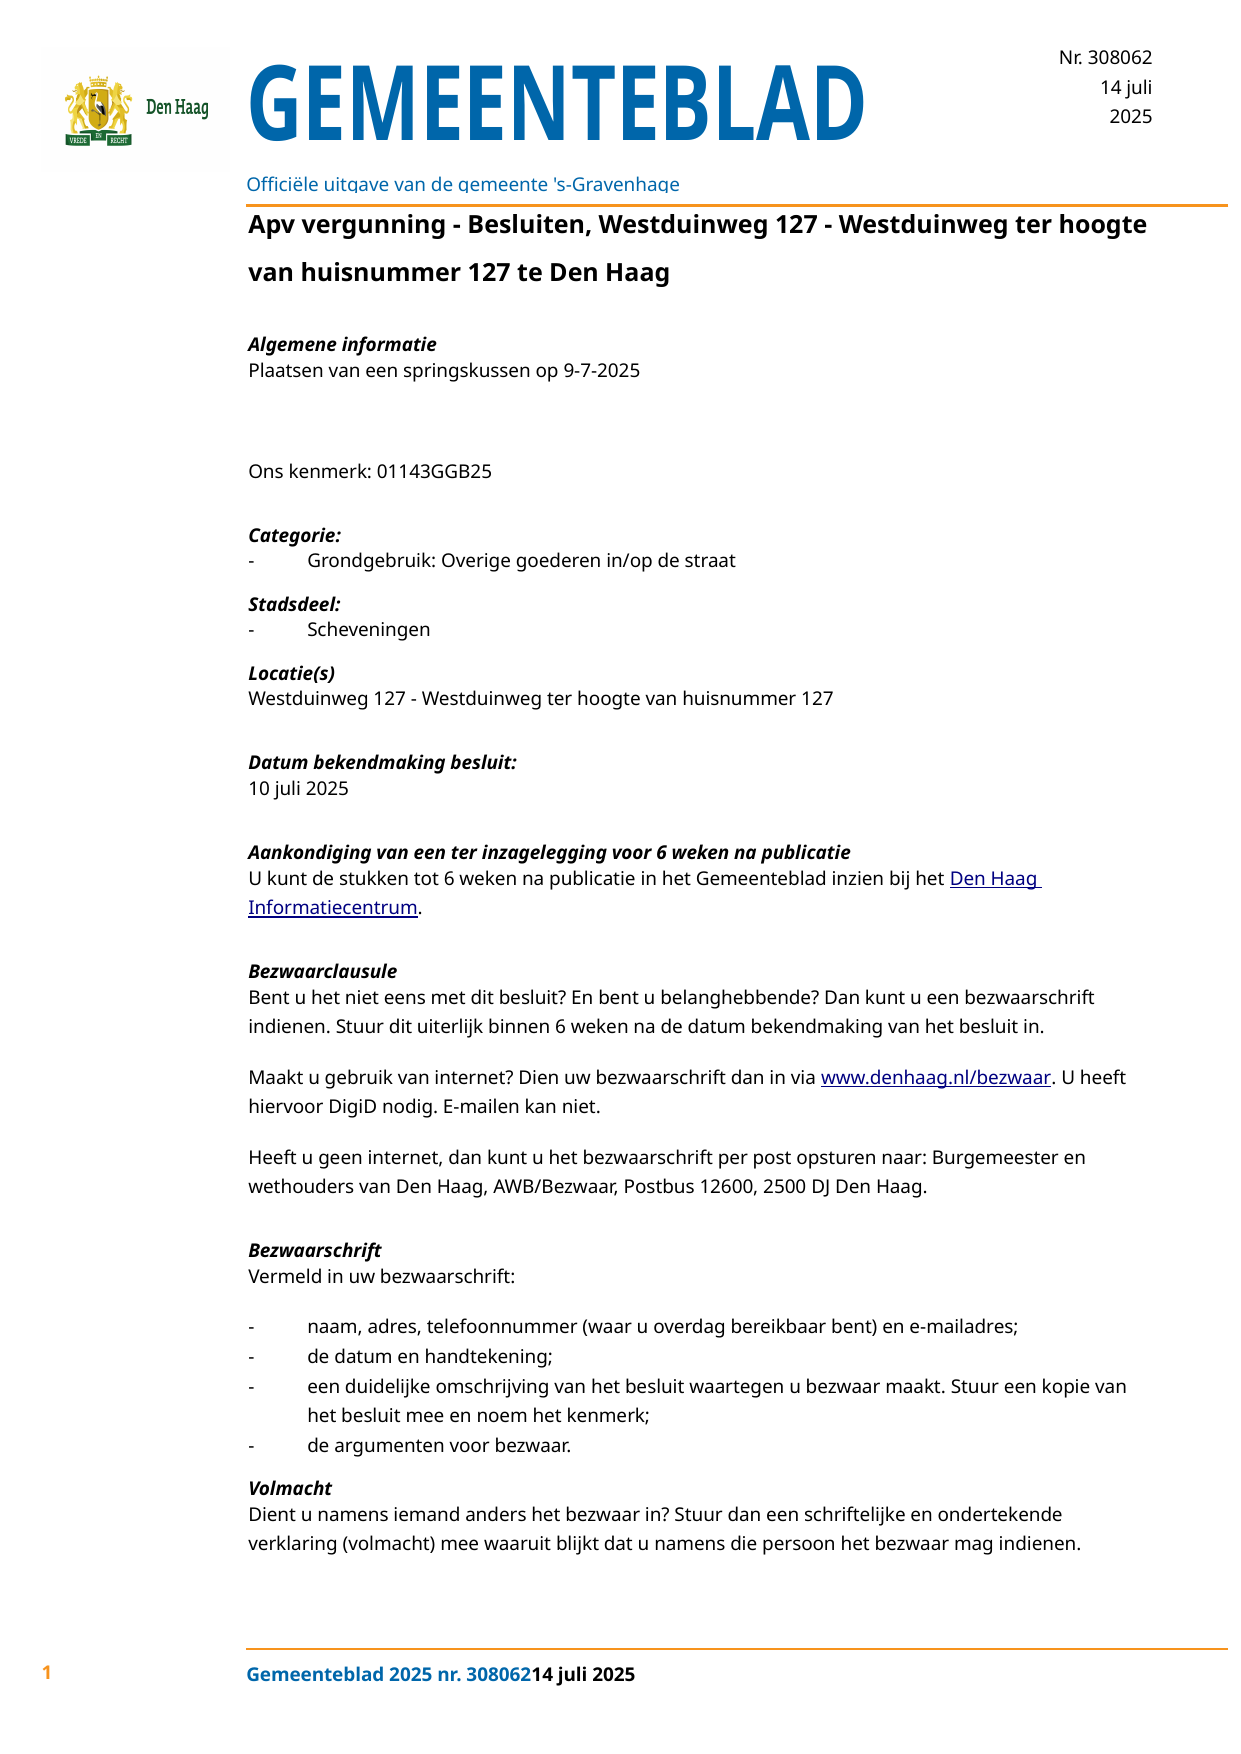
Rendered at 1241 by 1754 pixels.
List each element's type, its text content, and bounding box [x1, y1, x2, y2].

text Bezwaarschrift [248, 1238, 1152, 1263]
text 10 juli 2025 [248, 775, 1152, 801]
text Locatie(s) [248, 660, 1152, 685]
text U kunt de stukken tot 6 weken na publicatie in het Gemeenteblad inzien bij het Den Haag Informatiecentrum. [248, 865, 1152, 920]
list een duidelijke omschrijving van het besluit waartegen u bezwaar maakt. Stuur een kopie van het besluit mee en noem het kenmerk; [248, 1373, 1152, 1428]
picture [41, 47, 231, 172]
text Ons kenmerk: 01143GGB25 [248, 458, 1152, 484]
list Grondgebruik: Overige goederen in/op de straat [248, 548, 1152, 573]
text Datum bekendmaking besluit: [248, 749, 1152, 775]
list naam, adres, telefoonnummer (waar u overdag bereikbaar bent) en e-mailadres; [248, 1314, 1152, 1339]
text Dient u namens iemand anders het bezwaar in? Stuur dan een schriftelijke en ondertekende verklaring (volmacht) mee waaruit blijkt dat u namens die persoon het bezwaar mag indienen. [248, 1501, 1152, 1556]
text Westduinweg 127 - Westduinweg ter hoogte van huisnummer 127 [248, 685, 1152, 711]
text Aankondiging van een ter inzagelegging voor 6 weken na publicatie [248, 839, 1152, 865]
list de argumenten voor bezwaar. [248, 1432, 1152, 1458]
text Categorie: [248, 522, 1152, 548]
text Bezwaarclausule [248, 958, 1152, 984]
text Maakt u gebruik van internet? Dien uw bezwaarschrift dan in via www.denhaag.nl/bezwaar. U heeft hiervoor DigiD nodig. E-mailen kan niet. [248, 1064, 1152, 1119]
list de datum en handtekening; [248, 1343, 1152, 1369]
text Algemene informatie [248, 331, 1152, 357]
text Bent u het niet eens met dit besluit? En bent u belanghebbende? Dan kunt u een bezwaarschrift indienen. Stuur dit uiterlijk binnen 6 weken na de datum bekendmaking van het besluit in. [248, 984, 1152, 1039]
text Vermeld in uw bezwaarschrift: [248, 1263, 1152, 1289]
list Scheveningen [248, 617, 1152, 642]
text Plaatsen van een springskussen op 9-7-2025 [248, 357, 1152, 383]
text Apv vergunning - Besluiten, Westduinweg 127 - Westduinweg ter hoogte van huisnummer 127 te Den Haag [248, 207, 1152, 288]
text Volmacht [248, 1475, 1152, 1501]
text Stadsdeel: [248, 591, 1152, 617]
text Heeft u geen internet, dan kunt u het bezwaarschrift per post opsturen naar: Burgemeester en wethouders van Den Haag, AWB/Bezwaar, Postbus 12600, 2500 DJ Den Haag. [248, 1144, 1152, 1199]
